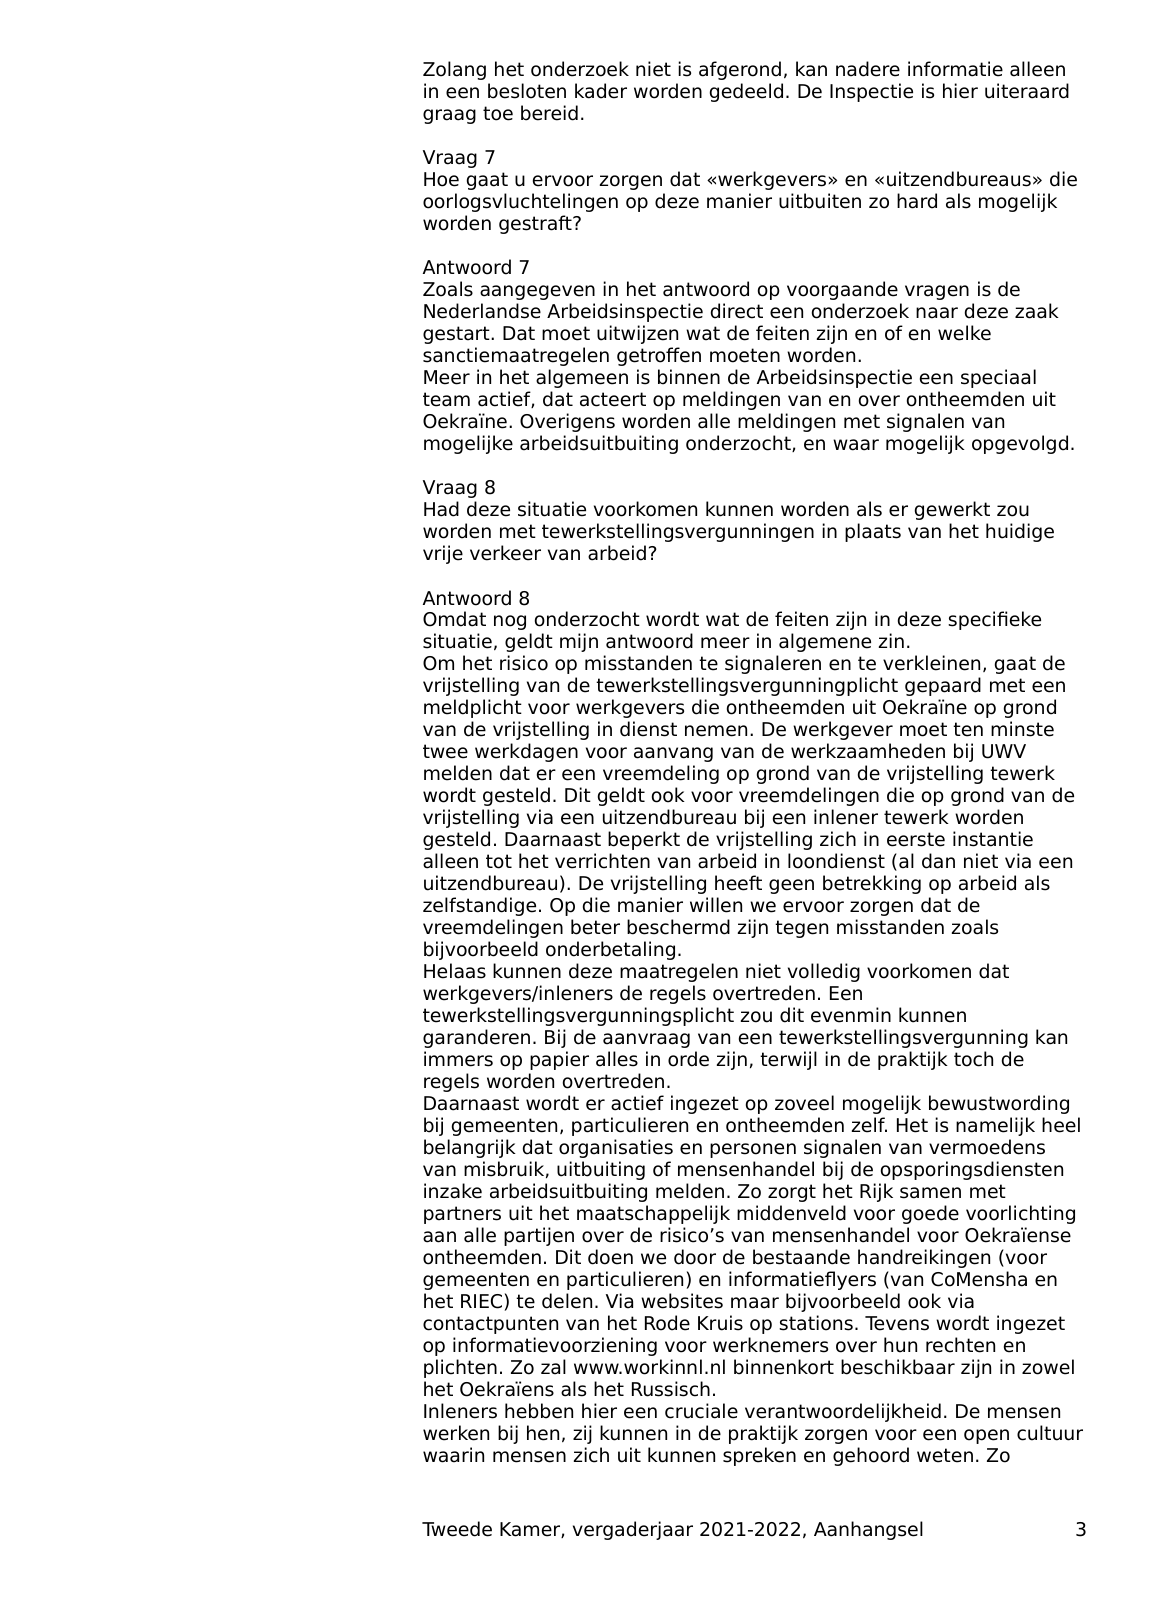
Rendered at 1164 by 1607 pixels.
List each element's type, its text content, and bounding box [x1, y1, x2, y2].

text Vraag 7 [422, 147, 1087, 169]
text Antwoord 8 [422, 587, 1087, 609]
text Antwoord 7 [422, 257, 1087, 279]
text Meer in het algemeen is binnen de Arbeidsinspectie een speciaal team actief, dat acteert op meldingen van en over ontheemden uit Oekraïne. Overigens worden alle meldingen met signalen van mogelijke arbeidsuitbuiting onderzocht, en waar mogelijk opgevolgd. [422, 367, 1087, 455]
text Inleners hebben hier een cruciale verantwoordelijkheid. De mensen werken bij hen, zij kunnen in de praktijk zorgen voor een open cultuur waarin mensen zich uit kunnen spreken en gehoord weten. Zo [422, 1401, 1087, 1467]
text Zolang het onderzoek niet is afgerond, kan nadere informatie alleen in een besloten kader worden gedeeld. De Inspectie is hier uiteraard graag toe bereid. [422, 59, 1087, 125]
text Zoals aangegeven in het antwoord op voorgaande vragen is de Nederlandse Arbeidsinspectie direct een onderzoek naar deze zaak gestart. Dat moet uitwijzen wat de feiten zijn en of en welke sanctiemaatregelen getroffen moeten worden. [422, 279, 1087, 367]
text Helaas kunnen deze maatregelen niet volledig voorkomen dat werkgevers/inleners de regels overtreden. Een tewerkstellingsvergunningsplicht zou dit evenmin kunnen garanderen. Bij de aanvraag van een tewerkstellingsvergunning kan immers op papier alles in orde zijn, terwijl in de praktijk toch de regels worden overtreden. [422, 961, 1087, 1093]
text Omdat nog onderzocht wordt wat de feiten zijn in deze specifieke situatie, geldt mijn antwoord meer in algemene zin. [422, 609, 1087, 653]
text Vraag 8 [422, 477, 1087, 499]
text Om het risico op misstanden te signaleren en te verkleinen, gaat de vrijstelling van de tewerkstellingsvergunningplicht gepaard met een meldplicht voor werkgevers die ontheemden uit Oekraïne op grond van de vrijstelling in dienst nemen. De werkgever moet ten minste twee werkdagen voor aanvang van de werkzaamheden bij UWV melden dat er een vreemdeling op grond van de vrijstelling tewerk wordt gesteld. Dit geldt ook voor vreemdelingen die op grond van de vrijstelling via een uitzendbureau bij een inlener tewerk worden gesteld. Daarnaast beperkt de vrijstelling zich in eerste instantie alleen tot het verrichten van arbeid in loondienst (al dan niet via een uitzendbureau). De vrijstelling heeft geen betrekking op arbeid als zelfstandige. Op die manier willen we ervoor zorgen dat de vreemdelingen beter beschermd zijn tegen misstanden zoals bijvoorbeeld onderbetaling. [422, 653, 1087, 961]
text Daarnaast wordt er actief ingezet op zoveel mogelijk bewustwording bij gemeenten, particulieren en ontheemden zelf. Het is namelijk heel belangrijk dat organisaties en personen signalen van vermoedens van misbruik, uitbuiting of mensenhandel bij de opsporingsdiensten inzake arbeidsuitbuiting melden. Zo zorgt het Rijk samen met partners uit het maatschappelijk middenveld voor goede voorlichting aan alle partijen over de risico’s van mensenhandel voor Oekraïense ontheemden. Dit doen we door de bestaande handreikingen (voor gemeenten en particulieren) en informatieflyers (van CoMensha en het RIEC) te delen. Via websites maar bijvoorbeeld ook via contactpunten van het Rode Kruis op stations. Tevens wordt ingezet op informatievoorziening voor werknemers over hun rechten en plichten. Zo zal www.workinnl.nl binnenkort beschikbaar zijn in zowel het Oekraïens als het Russisch. [422, 1093, 1087, 1401]
text Hoe gaat u ervoor zorgen dat «werkgevers» en «uitzendbureaus» die oorlogsvluchtelingen op deze manier uitbuiten zo hard als mogelijk worden gestraft? [422, 169, 1087, 235]
text Had deze situatie voorkomen kunnen worden als er gewerkt zou worden met tewerkstellingsvergunningen in plaats van het huidige vrije verkeer van arbeid? [422, 499, 1087, 565]
